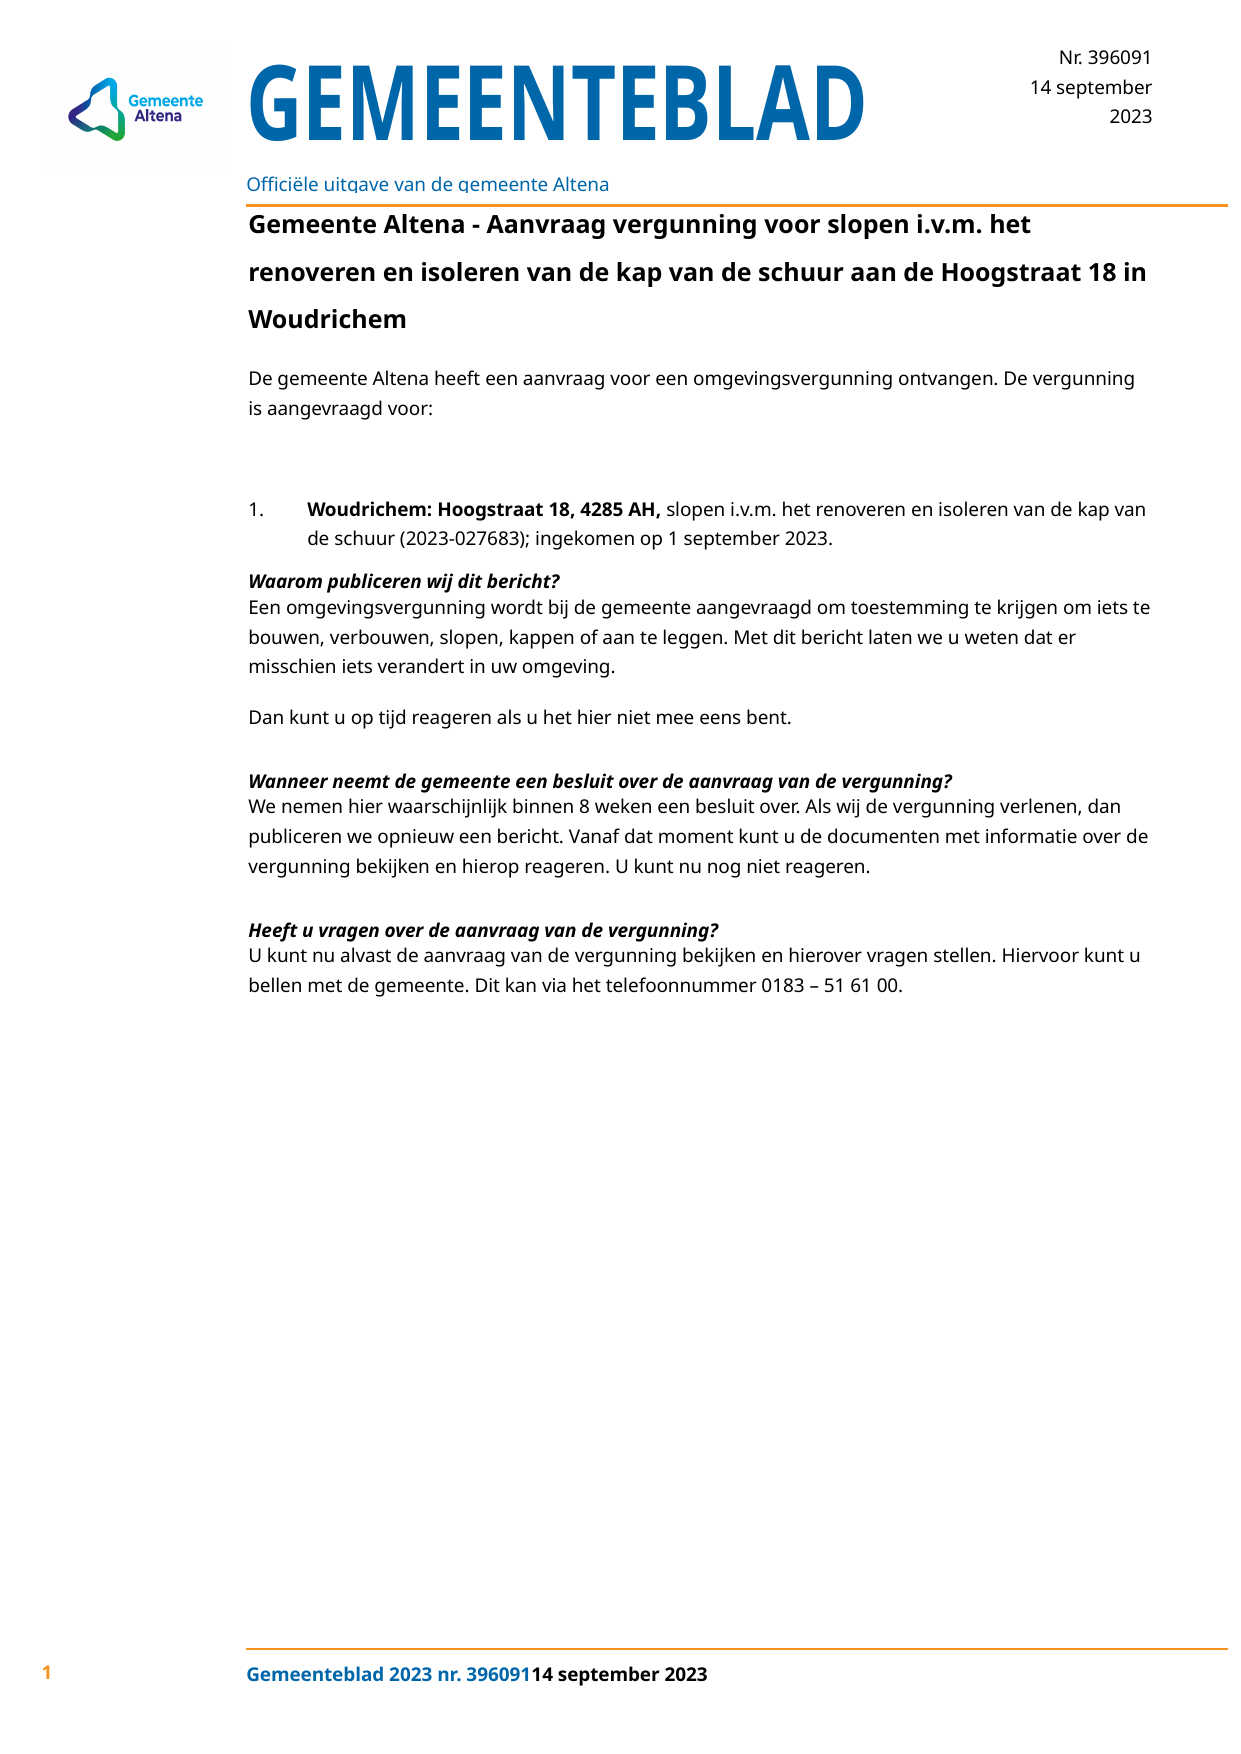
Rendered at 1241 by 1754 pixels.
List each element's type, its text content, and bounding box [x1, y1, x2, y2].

picture [41, 47, 231, 172]
text Een omgevingsvergunning wordt bij de gemeente aangevraagd om toestemming te krijgen om iets te bouwen, verbouwen, slopen, kappen of aan te leggen. Met dit bericht laten we u weten dat er misschien iets verandert in uw omgeving. [248, 594, 1152, 679]
text Waarom publiceren wij dit bericht? [248, 569, 1152, 594]
text De gemeente Altena heeft een aanvraag voor een omgevingsvergunning ontvangen. De vergunning is aangevraagd voor: [248, 366, 1152, 421]
text Dan kunt u op tijd reageren als u het hier niet mee eens bent. [248, 704, 1152, 730]
text U kunt nu alvast de aanvraag van de vergunning bekijken en hierover vragen stellen. Hiervoor kunt u bellen met de gemeente. Dit kan via het telefoonnummer 0183 – 51 61 00. [248, 942, 1152, 998]
list Woudrichem: Hoogstraat 18, 4285 AH, slopen i.v.m. het renoveren en isoleren van de kap van de schuur (2023-027683); ingekomen op 1 september 2023. [248, 496, 1152, 551]
text Gemeente Altena - Aanvraag vergunning voor slopen i.v.m. het renoveren en isoleren van de kap van de schuur aan de Hoogstraat 18 in Woudrichem [248, 207, 1152, 336]
text We nemen hier waarschijnlijk binnen 8 weken een besluit over. Als wij de vergunning verlenen, dan publiceren we opnieuw een bericht. Vanaf dat moment kunt u de documenten met informatie over de vergunning bekijken en hierop reageren. U kunt nu nog niet reageren. [248, 794, 1152, 878]
text Heeft u vragen over de aanvraag van de vergunning? [248, 917, 1152, 942]
text Wanneer neemt de gemeente een besluit over de aanvraag van de vergunning? [248, 768, 1152, 794]
